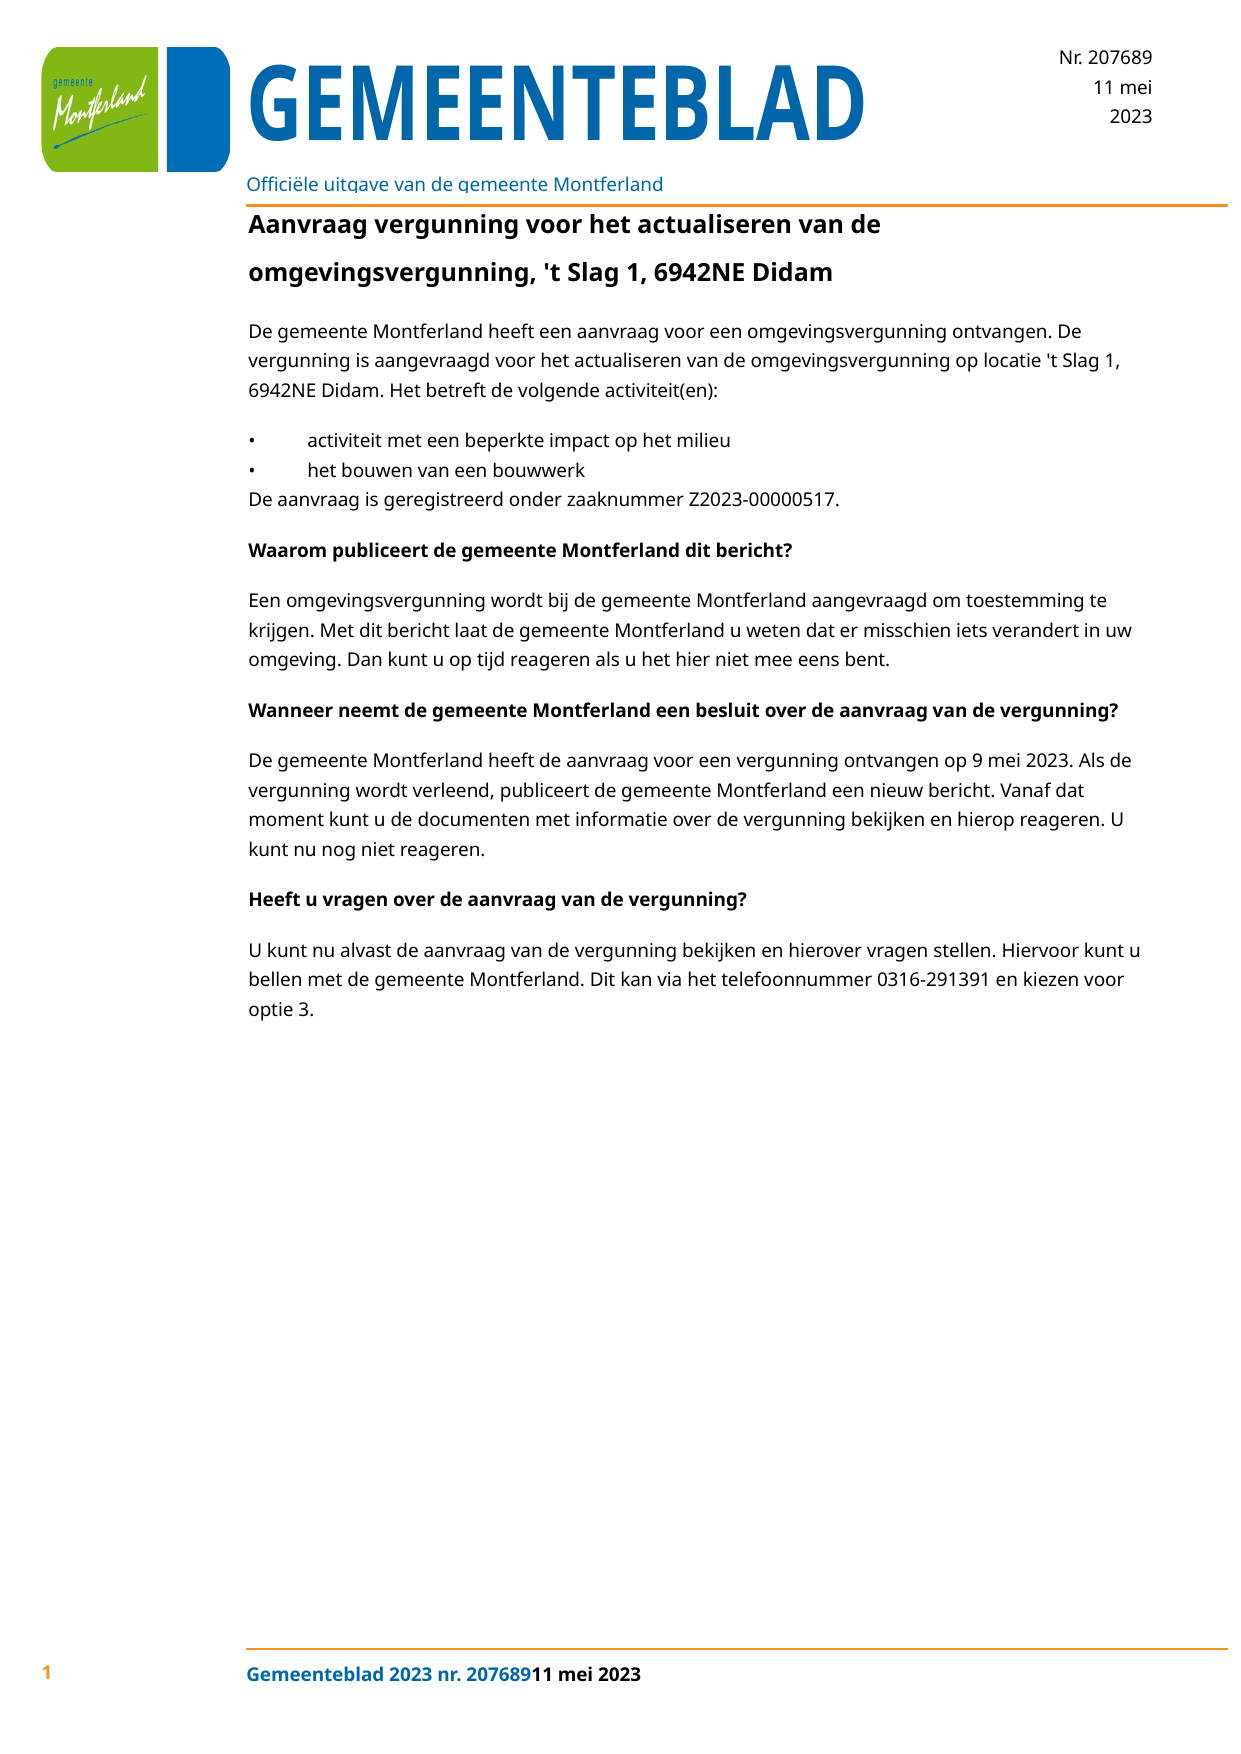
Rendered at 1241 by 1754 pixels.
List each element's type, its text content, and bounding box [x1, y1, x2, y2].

text De gemeente Montferland heeft de aanvraag voor een vergunning ontvangen op 9 mei 2023. Als de vergunning wordt verleend, publiceert de gemeente Montferland een nieuw bericht. Vanaf dat moment kunt u de documenten met informatie over de vergunning bekijken en hierop reageren. U kunt nu nog niet reageren. [248, 747, 1152, 862]
list het bouwen van een bouwwerk [248, 457, 1152, 483]
text Een omgevingsvergunning wordt bij de gemeente Montferland aangevraagd om toestemming te krijgen. Met dit bericht laat de gemeente Montferland u weten dat er misschien iets verandert in uw omgeving. Dan kunt u op tijd reageren als u het hier niet mee eens bent. [248, 587, 1152, 672]
text U kunt nu alvast de aanvraag van de vergunning bekijken en hierover vragen stellen. Hiervoor kunt u bellen met de gemeente Montferland. Dit kan via het telefoonnummer 0316-291391 en kiezen voor optie 3. [248, 937, 1152, 1022]
text Waarom publiceert de gemeente Montferland dit bericht? [248, 537, 1152, 563]
text Wanneer neemt de gemeente Montferland een besluit over de aanvraag van de vergunning? [248, 697, 1152, 723]
list activiteit met een beperkte impact op het milieu [248, 427, 1152, 453]
text De aanvraag is geregistreerd onder zaaknummer Z2023-00000517. [248, 487, 1152, 512]
text Heeft u vragen over de aanvraag van de vergunning? [248, 887, 1152, 912]
text De gemeente Montferland heeft een aanvraag voor een omgevingsvergunning ontvangen. De vergunning is aangevraagd voor het actualiseren van de omgevingsvergunning op locatie 't Slag 1, 6942NE Didam. Het betreft de volgende activiteit(en): [248, 318, 1152, 403]
text Aanvraag vergunning voor het actualiseren van de omgevingsvergunning, 't Slag 1, 6942NE Didam [248, 207, 1152, 288]
picture [41, 47, 231, 172]
